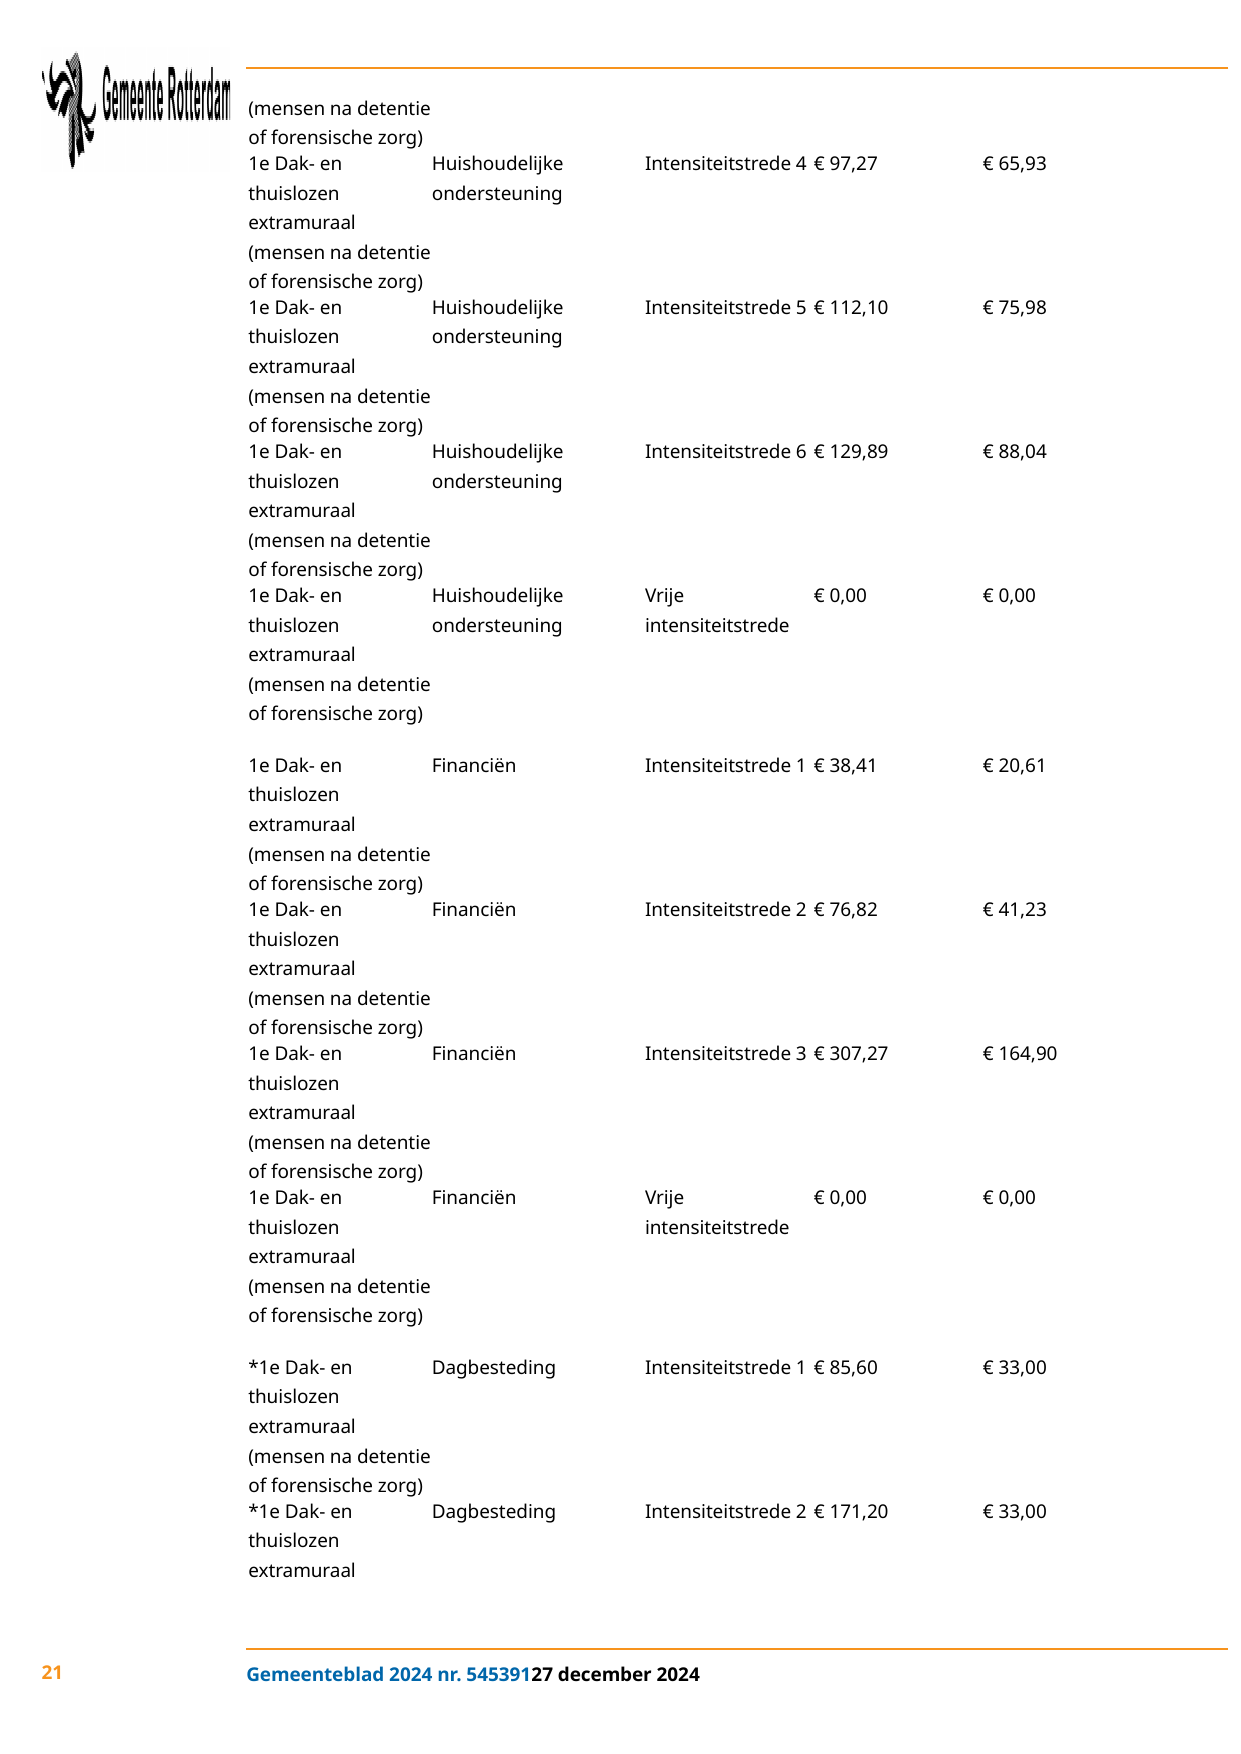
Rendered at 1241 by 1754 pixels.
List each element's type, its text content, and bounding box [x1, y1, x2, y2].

table_cell € 76,82 [814, 896, 983, 1040]
table_cell [814, 726, 983, 752]
table_cell Financiën [432, 752, 645, 896]
table_cell Intensiteitstrede 3 [645, 1040, 814, 1184]
table_cell [983, 1328, 1152, 1354]
table_cell € 33,00 [983, 1498, 1152, 1583]
table_cell Intensiteitstrede 2 [645, 1498, 814, 1583]
table_cell € 0,00 [983, 1184, 1152, 1328]
table_cell € 112,10 [814, 294, 983, 438]
table_cell € 129,89 [814, 438, 983, 582]
table_cell 1e Dak- en thuislozen extramuraal (mensen na detentie of forensische zorg) [248, 294, 432, 438]
table_cell € 33,00 [983, 1354, 1152, 1498]
table_cell Huishoudelijke ondersteuning [432, 582, 645, 726]
table_cell € 88,04 [983, 438, 1152, 582]
table_cell 1e Dak- en thuislozen extramuraal (mensen na detentie of forensische zorg) [248, 896, 432, 1040]
table_cell € 0,00 [814, 582, 983, 726]
table_cell Dagbesteding [432, 1354, 645, 1498]
table_cell [983, 726, 1152, 752]
table_cell Huishoudelijke ondersteuning [432, 150, 645, 294]
table_cell 1e Dak- en thuislozen extramuraal (mensen na detentie of forensische zorg) [248, 1040, 432, 1184]
table_cell Vrije intensiteitstrede [645, 1184, 814, 1328]
table_cell 1e Dak- en thuislozen extramuraal (mensen na detentie of forensische zorg) [248, 150, 432, 294]
table_cell Intensiteitstrede 1 [645, 752, 814, 896]
table_cell € 41,23 [983, 896, 1152, 1040]
table_cell Huishoudelijke ondersteuning [432, 438, 645, 582]
table_cell 1e Dak- en thuislozen extramuraal (mensen na detentie of forensische zorg) [248, 752, 432, 896]
table_cell € 164,90 [983, 1040, 1152, 1184]
table_cell Dagbesteding [432, 1498, 645, 1583]
table_cell Intensiteitstrede 4 [645, 150, 814, 294]
picture [41, 47, 231, 172]
table_cell [814, 95, 983, 150]
table_cell Intensiteitstrede 6 [645, 438, 814, 582]
table_cell Huishoudelijke ondersteuning [432, 294, 645, 438]
table_cell € 65,93 [983, 150, 1152, 294]
table_cell 1e Dak- en thuislozen extramuraal (mensen na detentie of forensische zorg) [248, 582, 432, 726]
table_cell € 20,61 [983, 752, 1152, 896]
table_cell Financiën [432, 896, 645, 1040]
table_cell Intensiteitstrede 5 [645, 294, 814, 438]
table_cell Intensiteitstrede 2 [645, 896, 814, 1040]
table_cell Financiën [432, 1040, 645, 1184]
table_cell (mensen na detentie of forensische zorg) [248, 95, 432, 150]
table_cell € 171,20 [814, 1498, 983, 1583]
table_cell Financiën [432, 1184, 645, 1328]
table_cell 1e Dak- en thuislozen extramuraal (mensen na detentie of forensische zorg) [248, 1184, 432, 1328]
table_cell [814, 1328, 983, 1354]
table_cell [248, 1328, 814, 1354]
table_cell € 0,00 [983, 582, 1152, 726]
table_cell € 75,98 [983, 294, 1152, 438]
table_cell € 307,27 [814, 1040, 983, 1184]
table_cell [983, 95, 1152, 150]
table_cell *1e Dak- en thuislozen extramuraal [248, 1498, 432, 1583]
table_cell € 97,27 [814, 150, 983, 294]
table_cell [248, 726, 814, 752]
table_cell 1e Dak- en thuislozen extramuraal (mensen na detentie of forensische zorg) [248, 438, 432, 582]
table_cell *1e Dak- en thuislozen extramuraal (mensen na detentie of forensische zorg) [248, 1354, 432, 1498]
table_cell [432, 95, 645, 150]
table_cell [645, 95, 814, 150]
table_cell Intensiteitstrede 1 [645, 1354, 814, 1498]
table_cell € 0,00 [814, 1184, 983, 1328]
table_cell Vrije intensiteitstrede [645, 582, 814, 726]
table_cell € 85,60 [814, 1354, 983, 1498]
table_cell € 38,41 [814, 752, 983, 896]
